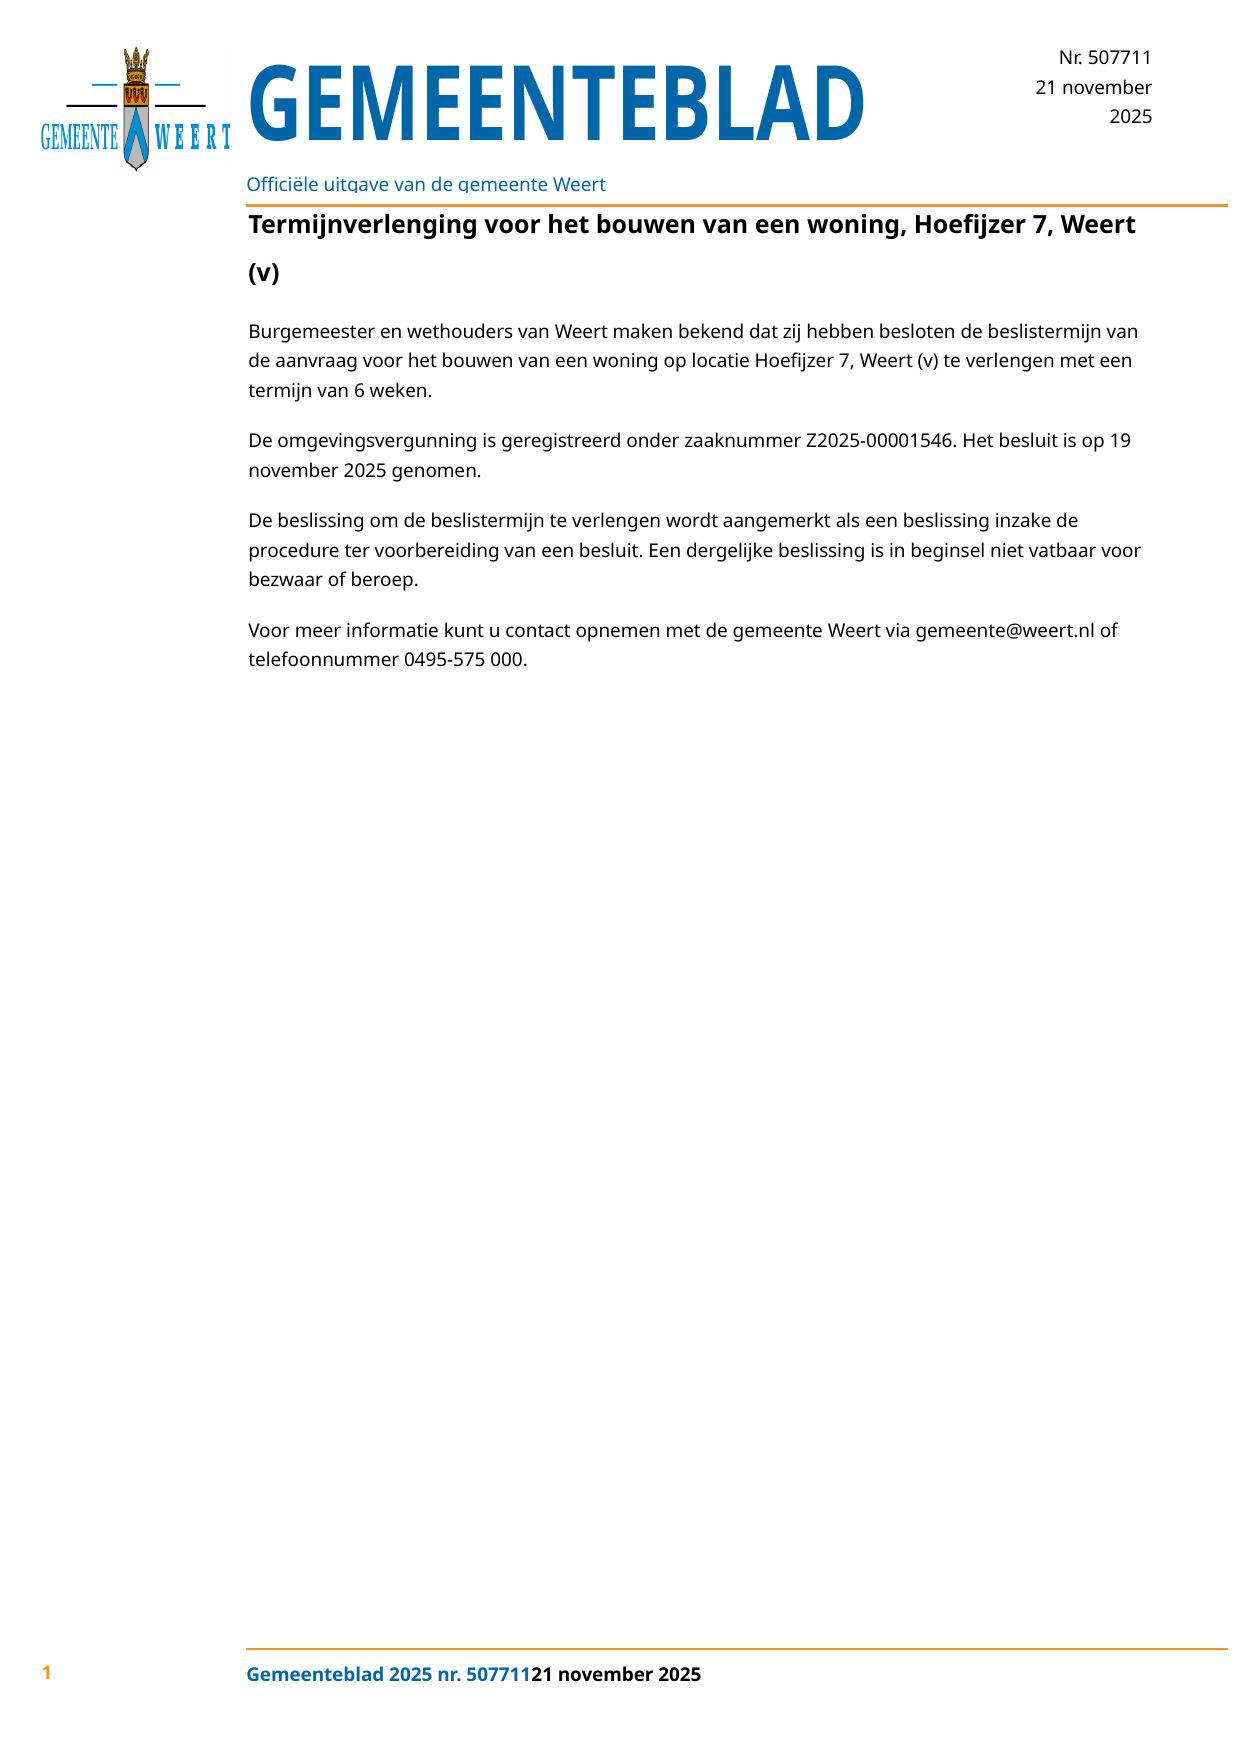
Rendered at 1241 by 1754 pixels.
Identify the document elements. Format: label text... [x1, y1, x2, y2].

text Burgemeester en wethouders van Weert maken bekend dat zij hebben besloten de beslistermijn van de aanvraag voor het bouwen van een woning op locatie Hoefijzer 7, Weert (v) te verlengen met een termijn van 6 weken. [248, 318, 1152, 403]
text Voor meer informatie kunt u contact opnemen met de gemeente Weert via gemeente@weert.nl of telefoonnummer 0495-575 000. [248, 617, 1152, 672]
text De beslissing om de beslistermijn te verlengen wordt aangemerkt als een beslissing inzake de procedure ter voorbereiding van een besluit. Een dergelijke beslissing is in beginsel niet vatbaar voor bezwaar of beroep. [248, 507, 1152, 592]
text De omgevingsvergunning is geregistreerd onder zaaknummer Z2025-00001546. Het besluit is op 19 november 2025 genomen. [248, 427, 1152, 483]
picture [41, 47, 231, 172]
text Termijnverlenging voor het bouwen van een woning, Hoefijzer 7, Weert (v) [248, 207, 1152, 288]
